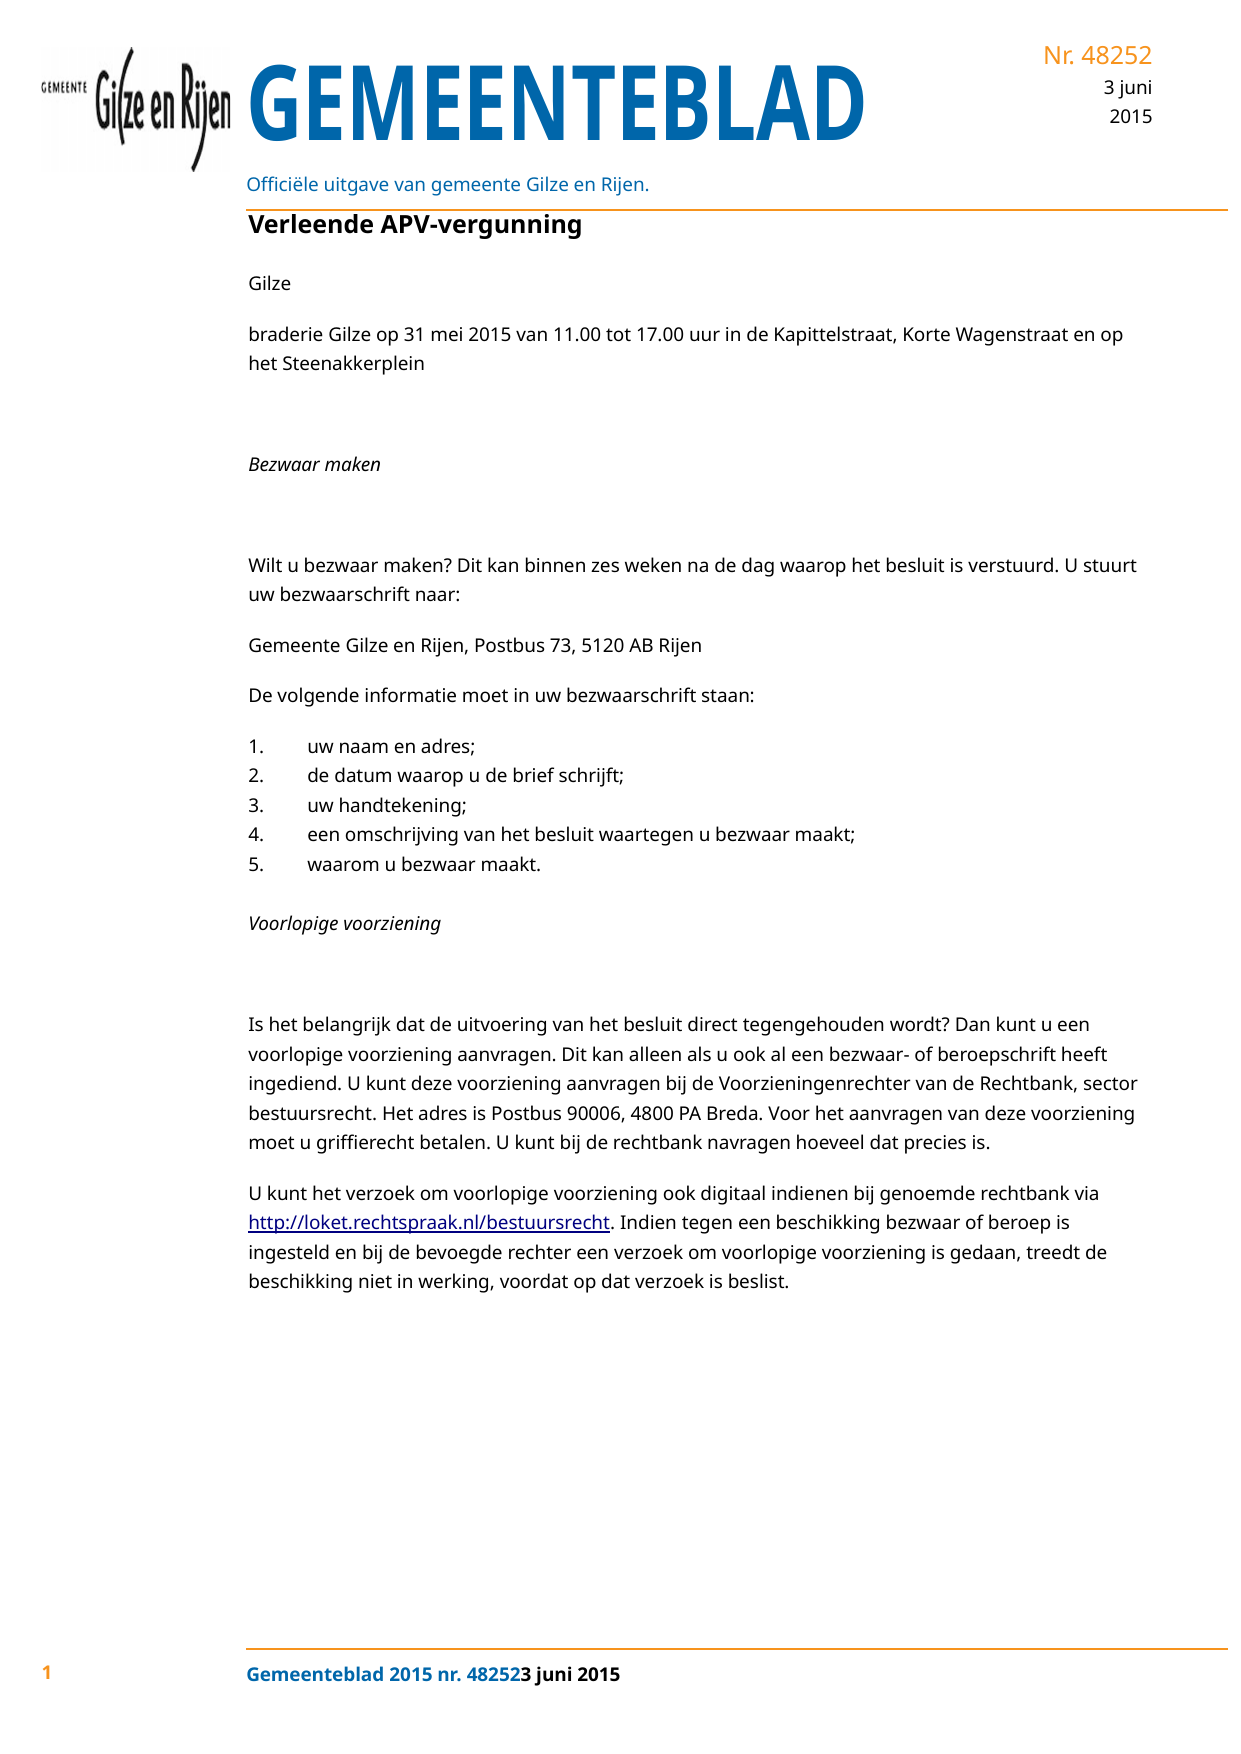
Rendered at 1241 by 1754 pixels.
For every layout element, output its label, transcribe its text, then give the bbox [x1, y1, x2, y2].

list waarom u bezwaar maakt. [248, 851, 1152, 877]
list uw handtekening; [248, 792, 1152, 818]
text Wilt u bezwaar maken? Dit kan binnen zes weken na de dag waarop het besluit is verstuurd. U stuurt uw bezwaarschrift naar: [248, 552, 1152, 607]
picture [41, 47, 231, 172]
text Gilze [248, 270, 1152, 296]
text Verleende APV-vergunning [248, 211, 1152, 241]
text Gemeente Gilze en Rijen, Postbus 73, 5120 AB Rijen [248, 632, 1152, 658]
text Bezwaar maken [248, 451, 1152, 477]
list de datum waarop u de brief schrijft; [248, 762, 1152, 788]
text braderie Gilze op 31 mei 2015 van 11.00 tot 17.00 uur in de Kapittelstraat, Korte Wagenstraat en op het Steenakkerplein [248, 321, 1152, 376]
text De volgende informatie moet in uw bezwaarschrift staan: [248, 682, 1152, 708]
text U kunt het verzoek om voorlopige voorziening ook digitaal indienen bij genoemde rechtbank via http://loket.rechtspraak.nl/bestuursrecht. Indien tegen een beschikking bezwaar of beroep is ingesteld en bij de bevoegde rechter een verzoek om voorlopige voorziening is gedaan, treedt de beschikking niet in werking, voordat op dat verzoek is beslist. [248, 1180, 1152, 1294]
text Voorlopige voorziening [248, 910, 1152, 936]
list uw naam en adres; [248, 733, 1152, 758]
list een omschrijving van het besluit waartegen u bezwaar maakt; [248, 822, 1152, 847]
text Is het belangrijk dat de uitvoering van het besluit direct tegengehouden wordt? Dan kunt u een voorlopige voorziening aanvragen. Dit kan alleen als u ook al een bezwaar- of beroepschrift heeft ingediend. U kunt deze voorziening aanvragen bij de Voorzieningenrechter van de Rechtbank, sector bestuursrecht. Het adres is Postbus 90006, 4800 PA Breda. Voor het aanvragen van deze voorziening moet u griffierecht betalen. U kunt bij de rechtbank navragen hoeveel dat precies is. [248, 1011, 1152, 1155]
